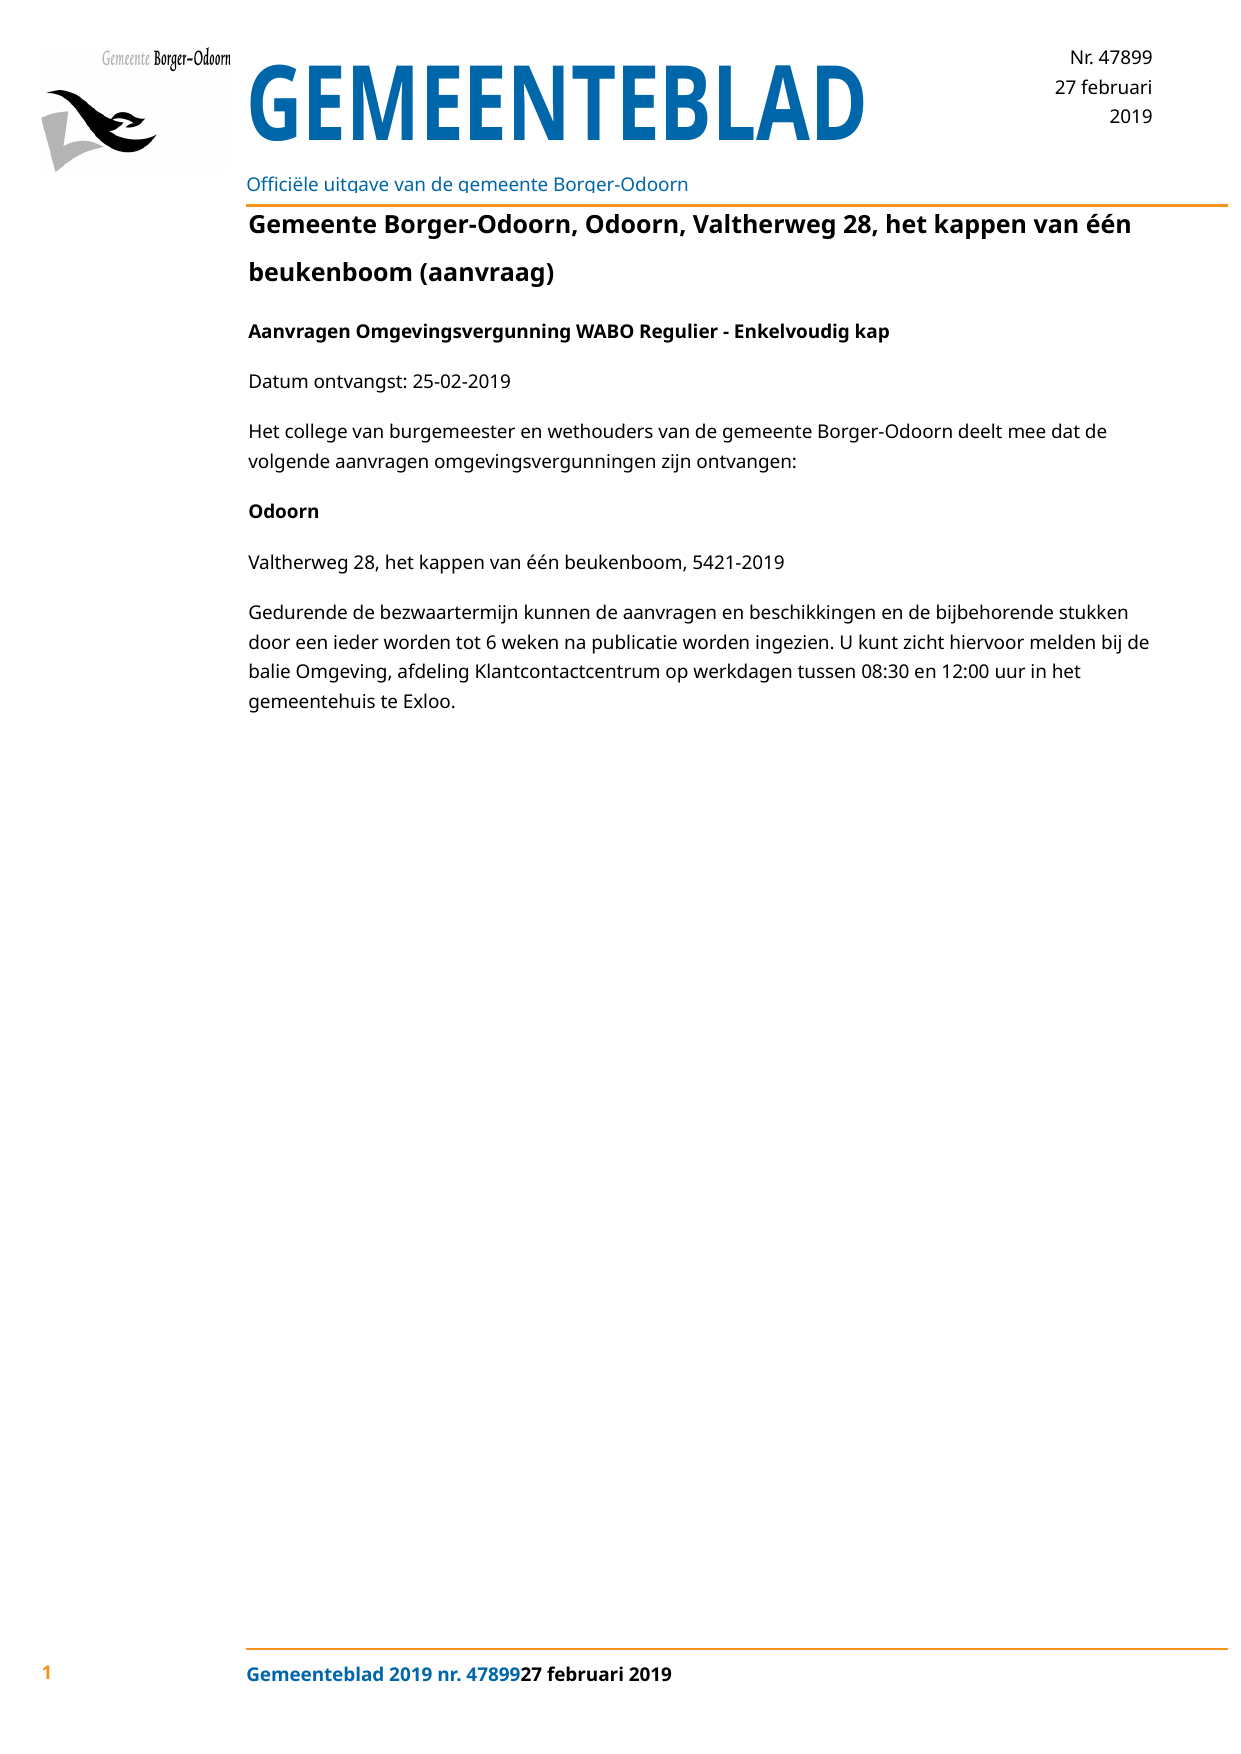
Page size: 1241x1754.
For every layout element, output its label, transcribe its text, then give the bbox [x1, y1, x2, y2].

text Valtherweg 28, het kappen van één beukenboom, 5421-2019 [248, 549, 1152, 575]
picture [41, 47, 231, 172]
text Aanvragen Omgevingsvergunning WABO Regulier - Enkelvoudig kap [248, 318, 1152, 344]
text Het college van burgemeester en wethouders van de gemeente Borger-Odoorn deelt mee dat de volgende aanvragen omgevingsvergunningen zijn ontvangen: [248, 419, 1152, 474]
text Odoorn [248, 499, 1152, 524]
text Datum ontvangst: 25-02-2019 [248, 368, 1152, 394]
text Gedurende de bezwaartermijn kunnen de aanvragen en beschikkingen en de bijbehorende stukken door een ieder worden tot 6 weken na publicatie worden ingezien. U kunt zicht hiervoor melden bij de balie Omgeving, afdeling Klantcontactcentrum op werkdagen tussen 08:30 en 12:00 uur in het gemeentehuis te Exloo. [248, 599, 1152, 714]
text Gemeente Borger-Odoorn, Odoorn, Valtherweg 28, het kappen van één beukenboom (aanvraag) [248, 207, 1152, 288]
